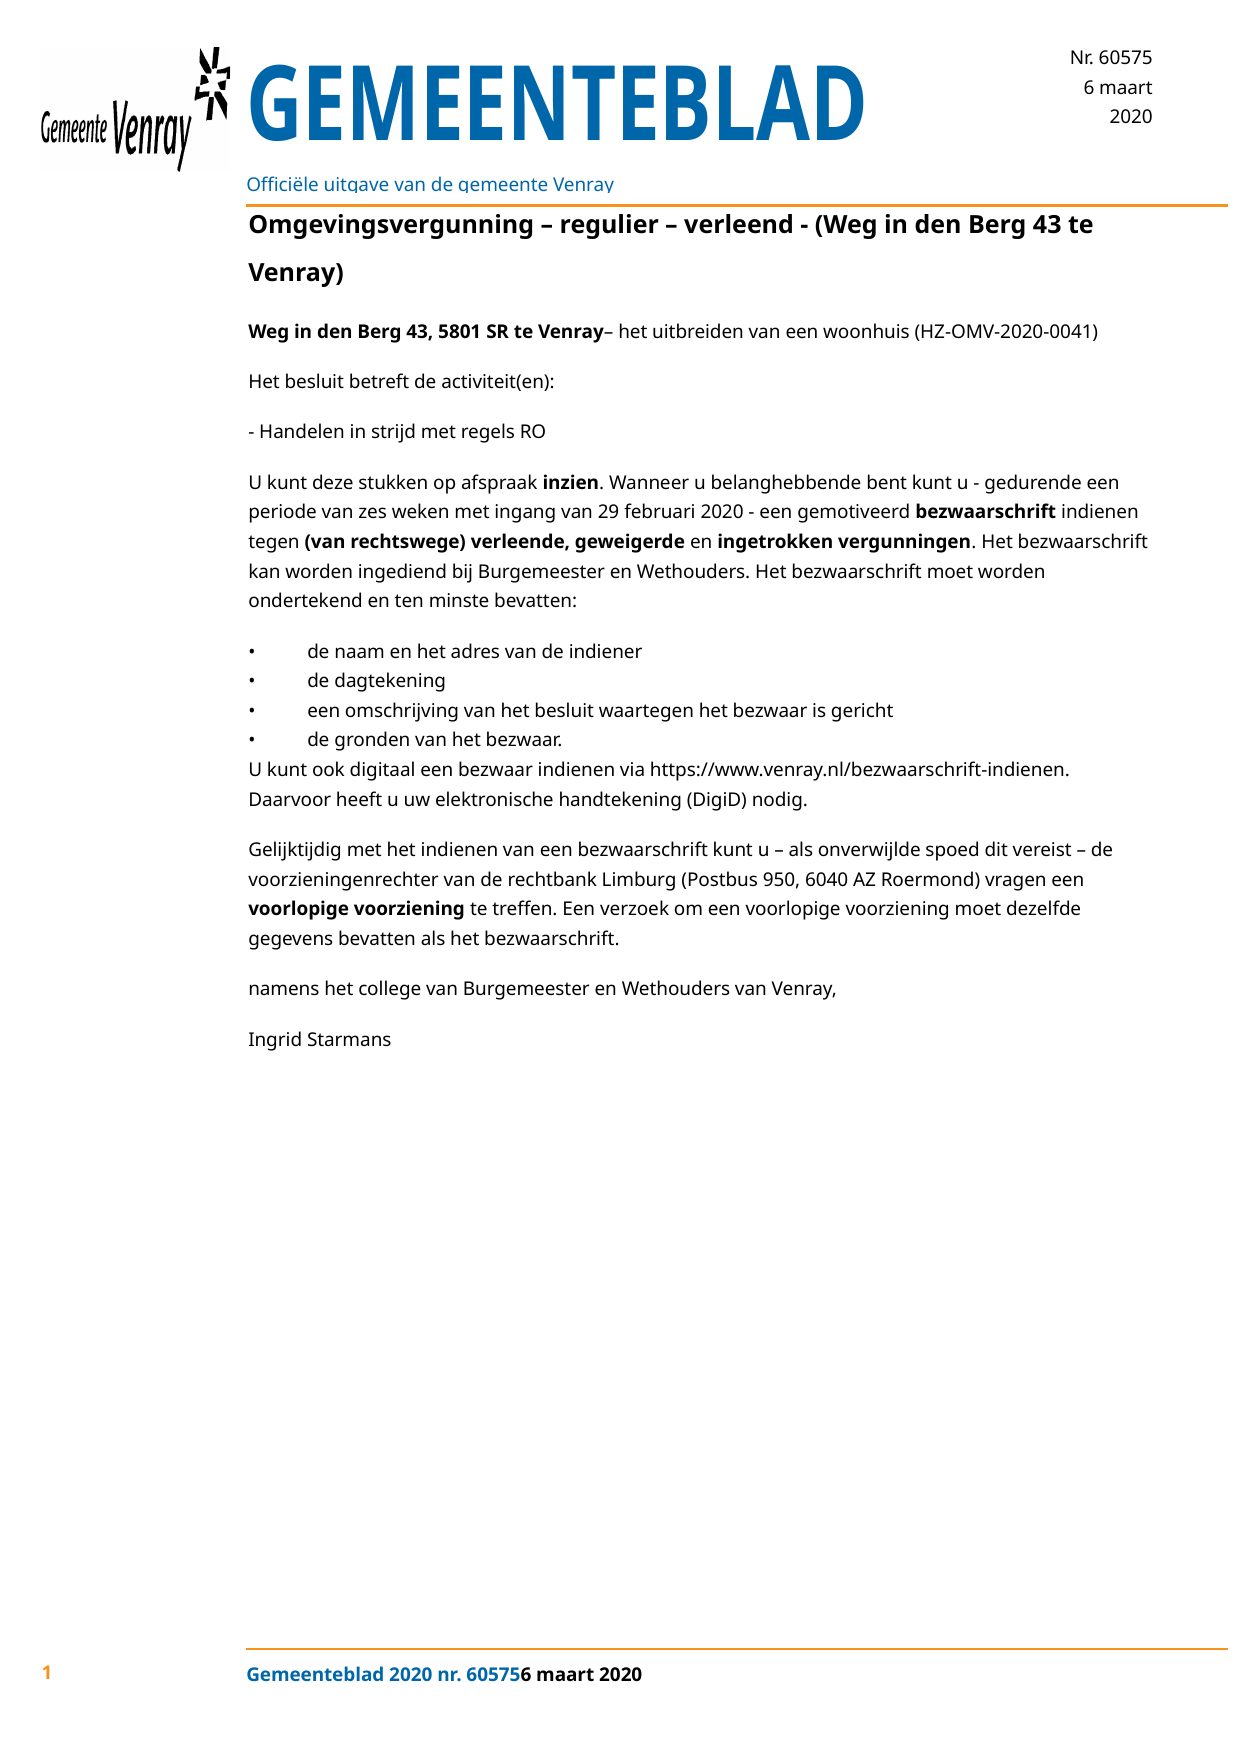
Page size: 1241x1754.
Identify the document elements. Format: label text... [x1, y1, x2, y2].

text Gelijktijdig met het indienen van een bezwaarschrift kunt u – als onverwijlde spoed dit vereist – de voorzieningenrechter van de rechtbank Limburg (Postbus 950, 6040 AZ Roermond) vragen een voorlopige voorziening te treffen. Een verzoek om een voorlopige voorziening moet dezelfde gegevens bevatten als het bezwaarschrift. [248, 836, 1152, 951]
list de gronden van het bezwaar. [248, 727, 1152, 752]
text Het besluit betreft de activiteit(en): [248, 368, 1152, 394]
text U kunt ook digitaal een bezwaar indienen via https://www.venray.nl/bezwaarschrift-indienen. Daarvoor heeft u uw elektronische handtekening (DigiD) nodig. [248, 756, 1152, 812]
text U kunt deze stukken op afspraak inzien. Wanneer u belanghebbende bent kunt u - gedurende een periode van zes weken met ingang van 29 februari 2020 - een gemotiveerd bezwaarschrift indienen tegen (van rechtswege) verleende, geweigerde en ingetrokken vergunningen. Het bezwaarschrift kan worden ingediend bij Burgemeester en Wethouders. Het bezwaarschrift moet worden ondertekend en ten minste bevatten: [248, 469, 1152, 613]
text Weg in den Berg 43, 5801 SR te Venray– het uitbreiden van een woonhuis (HZ-OMV-2020-0041) [248, 318, 1152, 344]
list een omschrijving van het besluit waartegen het bezwaar is gericht [248, 697, 1152, 723]
text Omgevingsvergunning – regulier – verleend - (Weg in den Berg 43 te Venray) [248, 207, 1152, 288]
text - Handelen in strijd met regels RO [248, 419, 1152, 444]
list de naam en het adres van de indiener [248, 638, 1152, 664]
picture [41, 47, 231, 172]
text Ingrid Starmans [248, 1026, 1152, 1052]
list de dagtekening [248, 667, 1152, 693]
text namens het college van Burgemeester en Wethouders van Venray, [248, 975, 1152, 1001]
